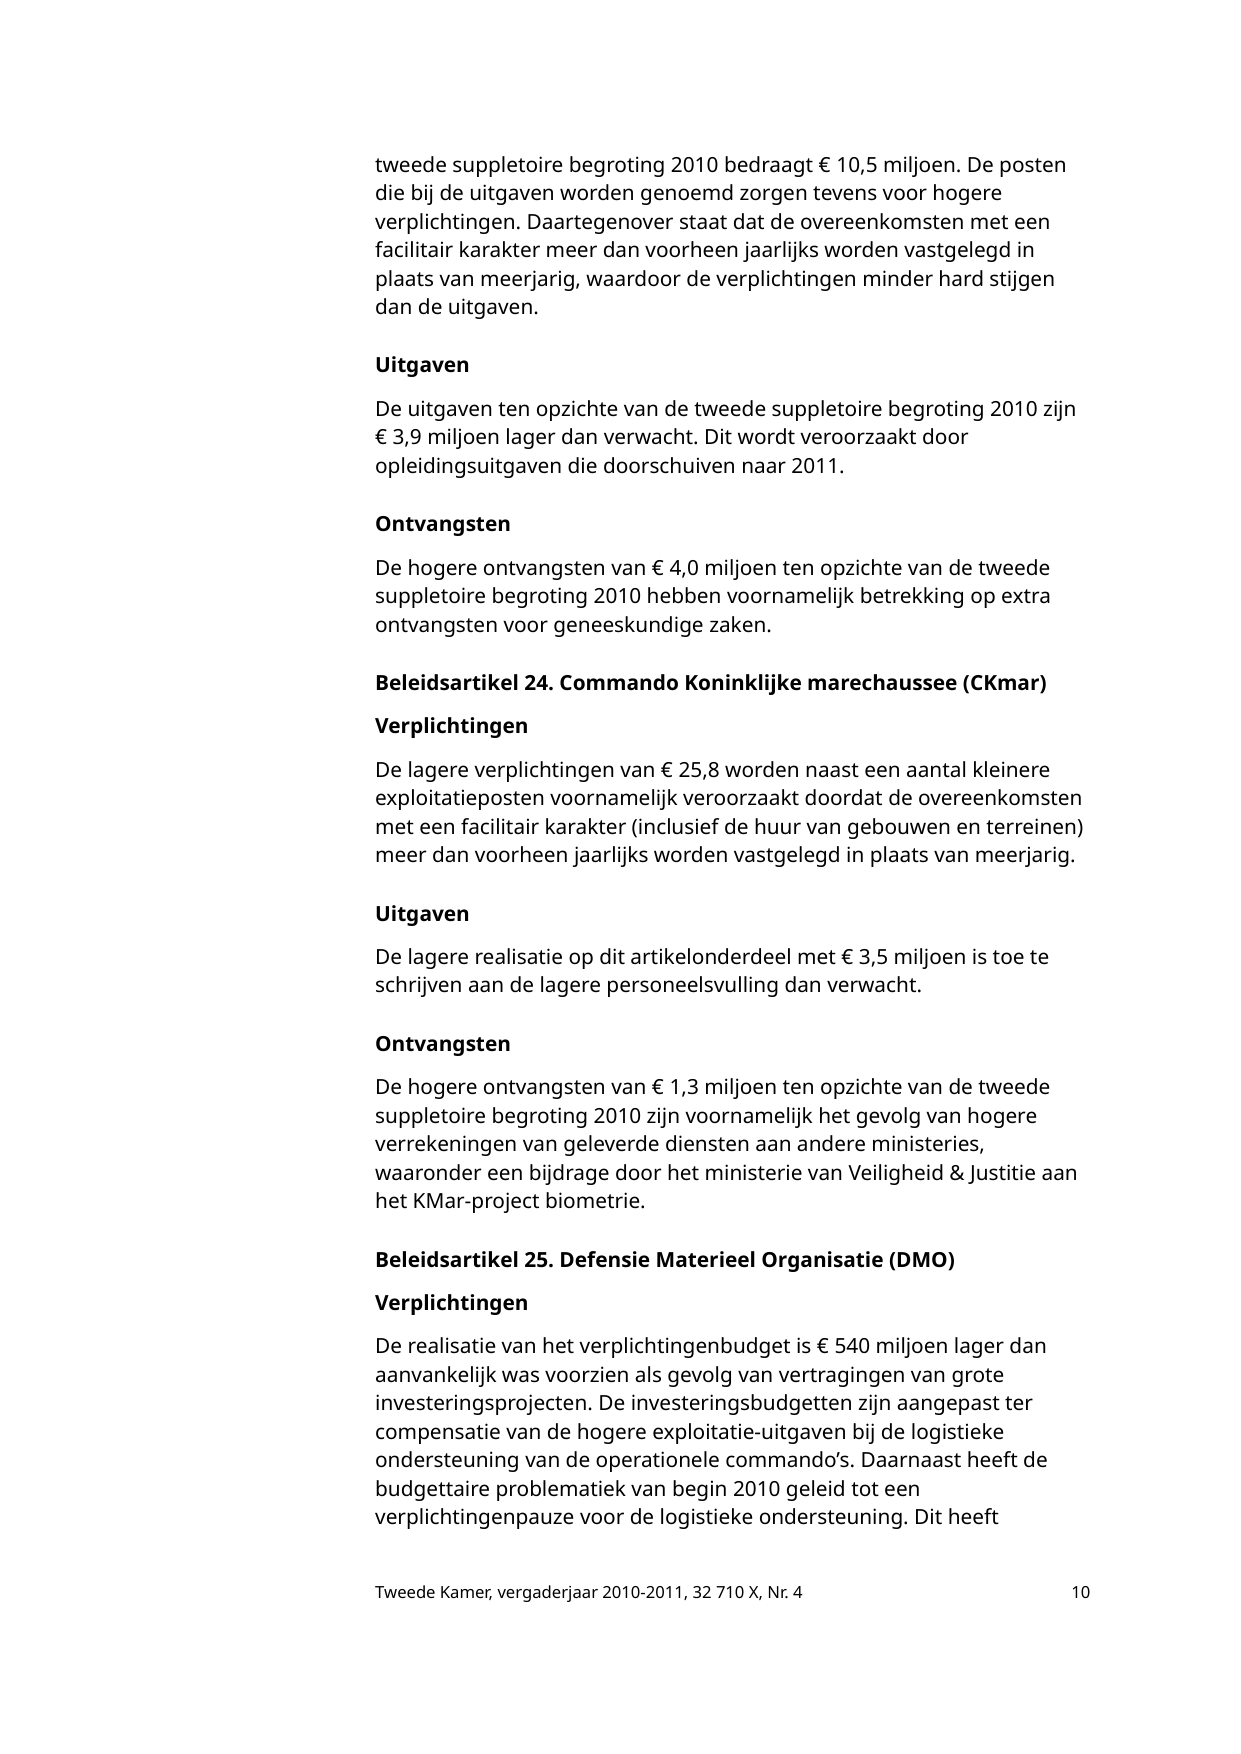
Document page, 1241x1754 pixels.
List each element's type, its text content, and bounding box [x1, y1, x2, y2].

text Uitgaven [375, 351, 1090, 379]
text De uitgaven ten opzichte van de tweede suppletoire begroting 2010 zijn € 3,9 miljoen lager dan verwacht. Dit wordt veroorzaakt door opleidingsuitgaven die doorschuiven naar 2011. [375, 394, 1090, 479]
text Ontvangsten [375, 509, 1090, 538]
text Uitgaven [375, 899, 1090, 927]
text De lagere realisatie op dit artikelonderdeel met € 3,5 miljoen is toe te schrijven aan de lagere personeelsvulling dan verwacht. [375, 942, 1090, 999]
text Verplichtingen [375, 712, 1090, 740]
text tweede suppletoire begroting 2010 bedraagt € 10,5 miljoen. De posten die bij de uitgaven worden genoemd zorgen tevens voor hogere verplichtingen. Daartegenover staat dat de overeenkomsten met een facilitair karakter meer dan voorheen jaarlijks worden vastgelegd in plaats van meerjarig, waardoor de verplichtingen minder hard stijgen dan de uitgaven. [375, 150, 1090, 321]
text Beleidsartikel 25. Defensie Materieel Organisatie (DMO) [375, 1245, 1090, 1273]
text De realisatie van het verplichtingenbudget is € 540 miljoen lager dan aanvankelijk was voorzien als gevolg van vertragingen van grote investeringsprojecten. De investeringsbudgetten zijn aangepast ter compensatie van de hogere exploitatie-uitgaven bij de logistieke ondersteuning van de operationele commando’s. Daarnaast heeft de budgettaire problematiek van begin 2010 geleid tot een verplichtingenpauze voor de logistieke ondersteuning. Dit heeft [375, 1332, 1090, 1531]
text Verplichtingen [375, 1288, 1090, 1317]
text De hogere ontvangsten van € 1,3 miljoen ten opzichte van de tweede suppletoire begroting 2010 zijn voornamelijk het gevolg van hogere verrekeningen van geleverde diensten aan andere ministeries, waaronder een bijdrage door het ministerie van Veiligheid & Justitie aan het KMar-project biometrie. [375, 1072, 1090, 1215]
text Ontvangsten [375, 1029, 1090, 1057]
text Beleidsartikel 24. Commando Koninklijke marechaussee (CKmar) [375, 668, 1090, 697]
text De lagere verplichtingen van € 25,8 worden naast een aantal kleinere exploitatieposten voornamelijk veroorzaakt doordat de overeenkomsten met een facilitair karakter (inclusief de huur van gebouwen en terreinen) meer dan voorheen jaarlijks worden vastgelegd in plaats van meerjarig. [375, 755, 1090, 869]
text De hogere ontvangsten van € 4,0 miljoen ten opzichte van de tweede suppletoire begroting 2010 hebben voornamelijk betrekking op extra ontvangsten voor geneeskundige zaken. [375, 553, 1090, 638]
